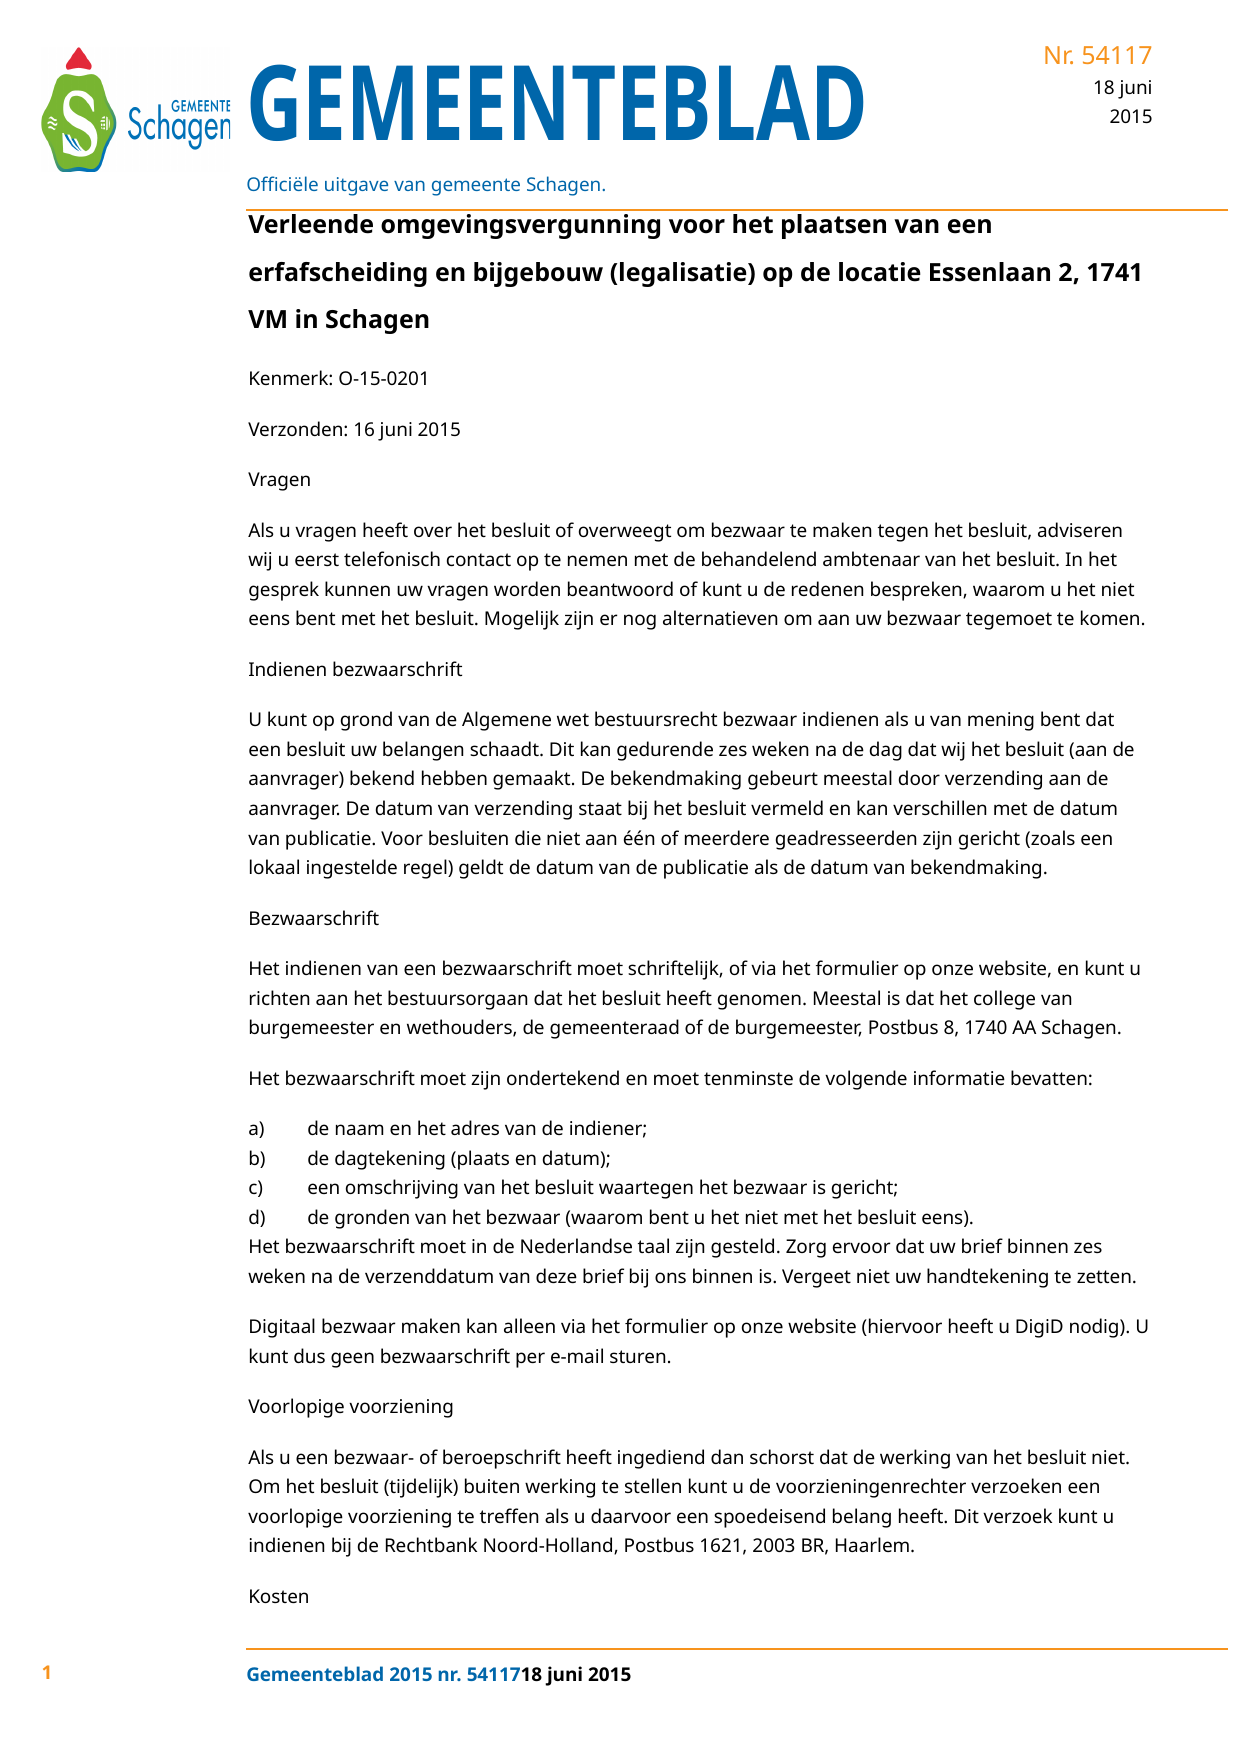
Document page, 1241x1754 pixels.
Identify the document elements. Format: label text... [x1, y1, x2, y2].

text Indienen bezwaarschrift [248, 656, 1152, 682]
text Digitaal bezwaar maken kan alleen via het formulier op onze website (hiervoor heeft u DigiD nodig). U kunt dus geen bezwaarschrift per e-mail sturen. [248, 1313, 1152, 1369]
text Kenmerk: O-15-0201 [248, 366, 1152, 391]
text Kosten [248, 1583, 1152, 1609]
list de naam en het adres van de indiener; [248, 1115, 1152, 1141]
list een omschrijving van het besluit waartegen het bezwaar is gericht; [248, 1174, 1152, 1200]
text Bezwaarschrift [248, 905, 1152, 930]
text Het bezwaarschrift moet in de Nederlandse taal zijn gesteld. Zorg ervoor dat uw brief binnen zes weken na de verzenddatum van deze brief bij ons binnen is. Vergeet niet uw handtekening te zetten. [248, 1233, 1152, 1289]
text Als u een bezwaar- of beroepschrift heeft ingediend dan schorst dat de werking van het besluit niet. Om het besluit (tijdelijk) buiten werking te stellen kunt u de voorzieningenrechter verzoeken een voorlopige voorziening te treffen als u daarvoor een spoedeisend belang heeft. Dit verzoek kunt u indienen bij de Rechtbank Noord-Holland, Postbus 1621, 2003 BR, Haarlem. [248, 1444, 1152, 1558]
text Als u vragen heeft over het besluit of overweegt om bezwaar te maken tegen het besluit, adviseren wij u eerst telefonisch contact op te nemen met de behandelend ambtenaar van het besluit. In het gesprek kunnen uw vragen worden beantwoord of kunt u de redenen bespreken, waarom u het niet eens bent met het besluit. Mogelijk zijn er nog alternatieven om aan uw bezwaar tegemoet te komen. [248, 517, 1152, 631]
list de gronden van het bezwaar (waarom bent u het niet met het besluit eens). [248, 1204, 1152, 1229]
text Verzonden: 16 juni 2015 [248, 416, 1152, 442]
text Vragen [248, 466, 1152, 492]
text Het bezwaarschrift moet zijn ondertekend en moet tenminste de volgende informatie bevatten: [248, 1065, 1152, 1090]
text Het indienen van een bezwaarschrift moet schriftelijk, of via het formulier op onze website, en kunt u richten aan het bestuursorgaan dat het besluit heeft genomen. Meestal is dat het college van burgemeester en wethouders, de gemeenteraad of de burgemeester, Postbus 8, 1740 AA Schagen. [248, 955, 1152, 1040]
list de dagtekening (plaats en datum); [248, 1145, 1152, 1170]
text Verleende omgevingsvergunning voor het plaatsen van een erfafscheiding en bijgebouw (legalisatie) op de locatie Essenlaan 2, 1741 VM in Schagen [248, 211, 1152, 336]
text U kunt op grond van de Algemene wet bestuursrecht bezwaar indienen als u van mening bent dat een besluit uw belangen schaadt. Dit kan gedurende zes weken na de dag dat wij het besluit (aan de aanvrager) bekend hebben gemaakt. De bekendmaking gebeurt meestal door verzending aan de aanvrager. De datum van verzending staat bij het besluit vermeld en kan verschillen met de datum van publicatie. Voor besluiten die niet aan één of meerdere geadresseerden zijn gericht (zoals een lokaal ingestelde regel) geldt de datum van de publicatie als de datum van bekendmaking. [248, 706, 1152, 880]
text Voorlopige voorziening [248, 1393, 1152, 1419]
picture [41, 47, 231, 172]
